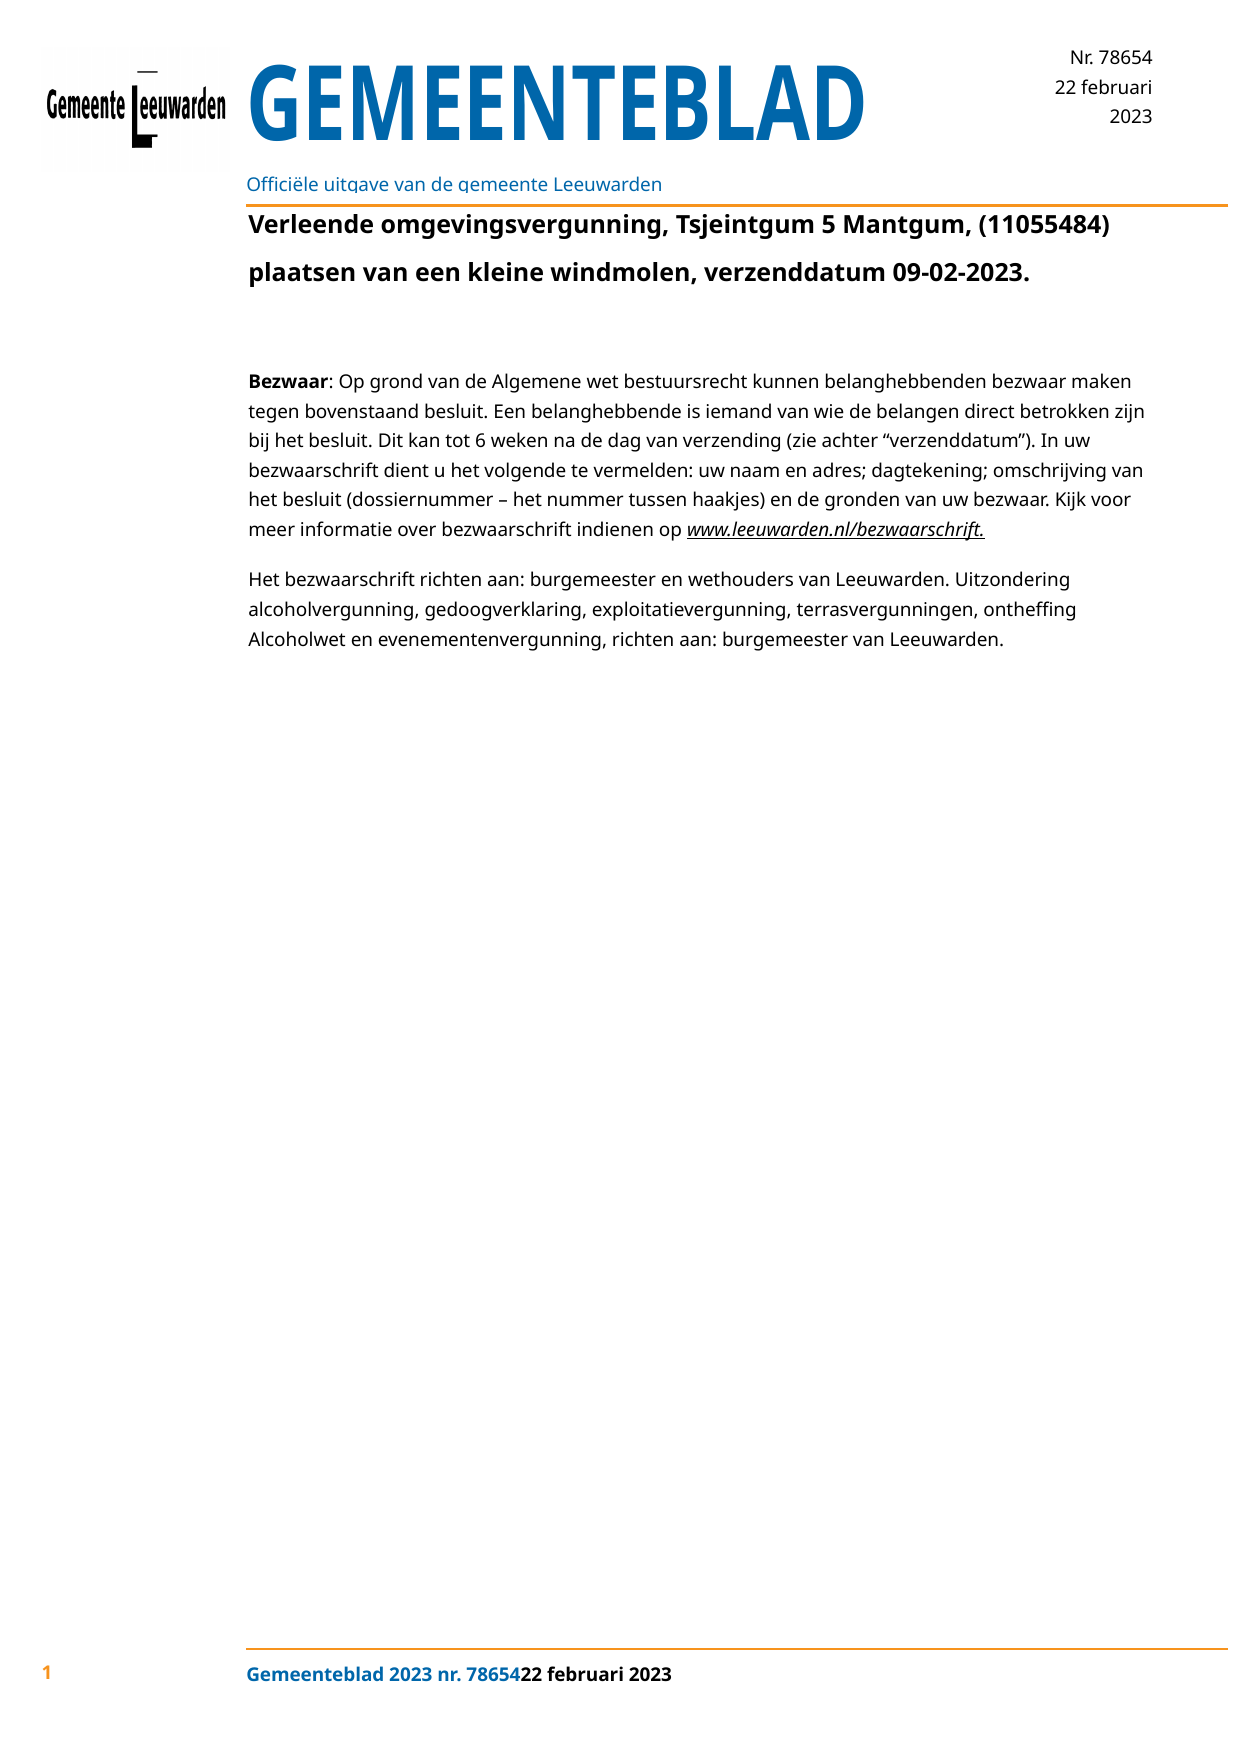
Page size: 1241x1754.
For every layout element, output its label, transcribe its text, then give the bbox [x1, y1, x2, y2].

text Bezwaar: Op grond van de Algemene wet bestuursrecht kunnen belanghebbenden bezwaar maken tegen bovenstaand besluit. Een belanghebbende is iemand van wie de belangen direct betrokken zijn bij het besluit. Dit kan tot 6 weken na de dag van verzending (zie achter “verzenddatum”). In uw bezwaarschrift dient u het volgende te vermelden: uw naam en adres; dagtekening; omschrijving van het besluit (dossiernummer – het nummer tussen haakjes) en de gronden van uw bezwaar. Kijk voor meer informatie over bezwaarschrift indienen op www.leeuwarden.nl/bezwaarschrift. [248, 368, 1152, 542]
text Verleende omgevingsvergunning, Tsjeintgum 5 Mantgum, (11055484) plaatsen van een kleine windmolen, verzenddatum 09-02-2023. [248, 207, 1152, 288]
picture [41, 47, 231, 172]
text Het bezwaarschrift richten aan: burgemeester en wethouders van Leeuwarden. Uitzondering alcoholvergunning, gedoogverklaring, exploitatievergunning, terrasvergunningen, ontheffing Alcoholwet en evenementenvergunning, richten aan: burgemeester van Leeuwarden. [248, 567, 1152, 652]
